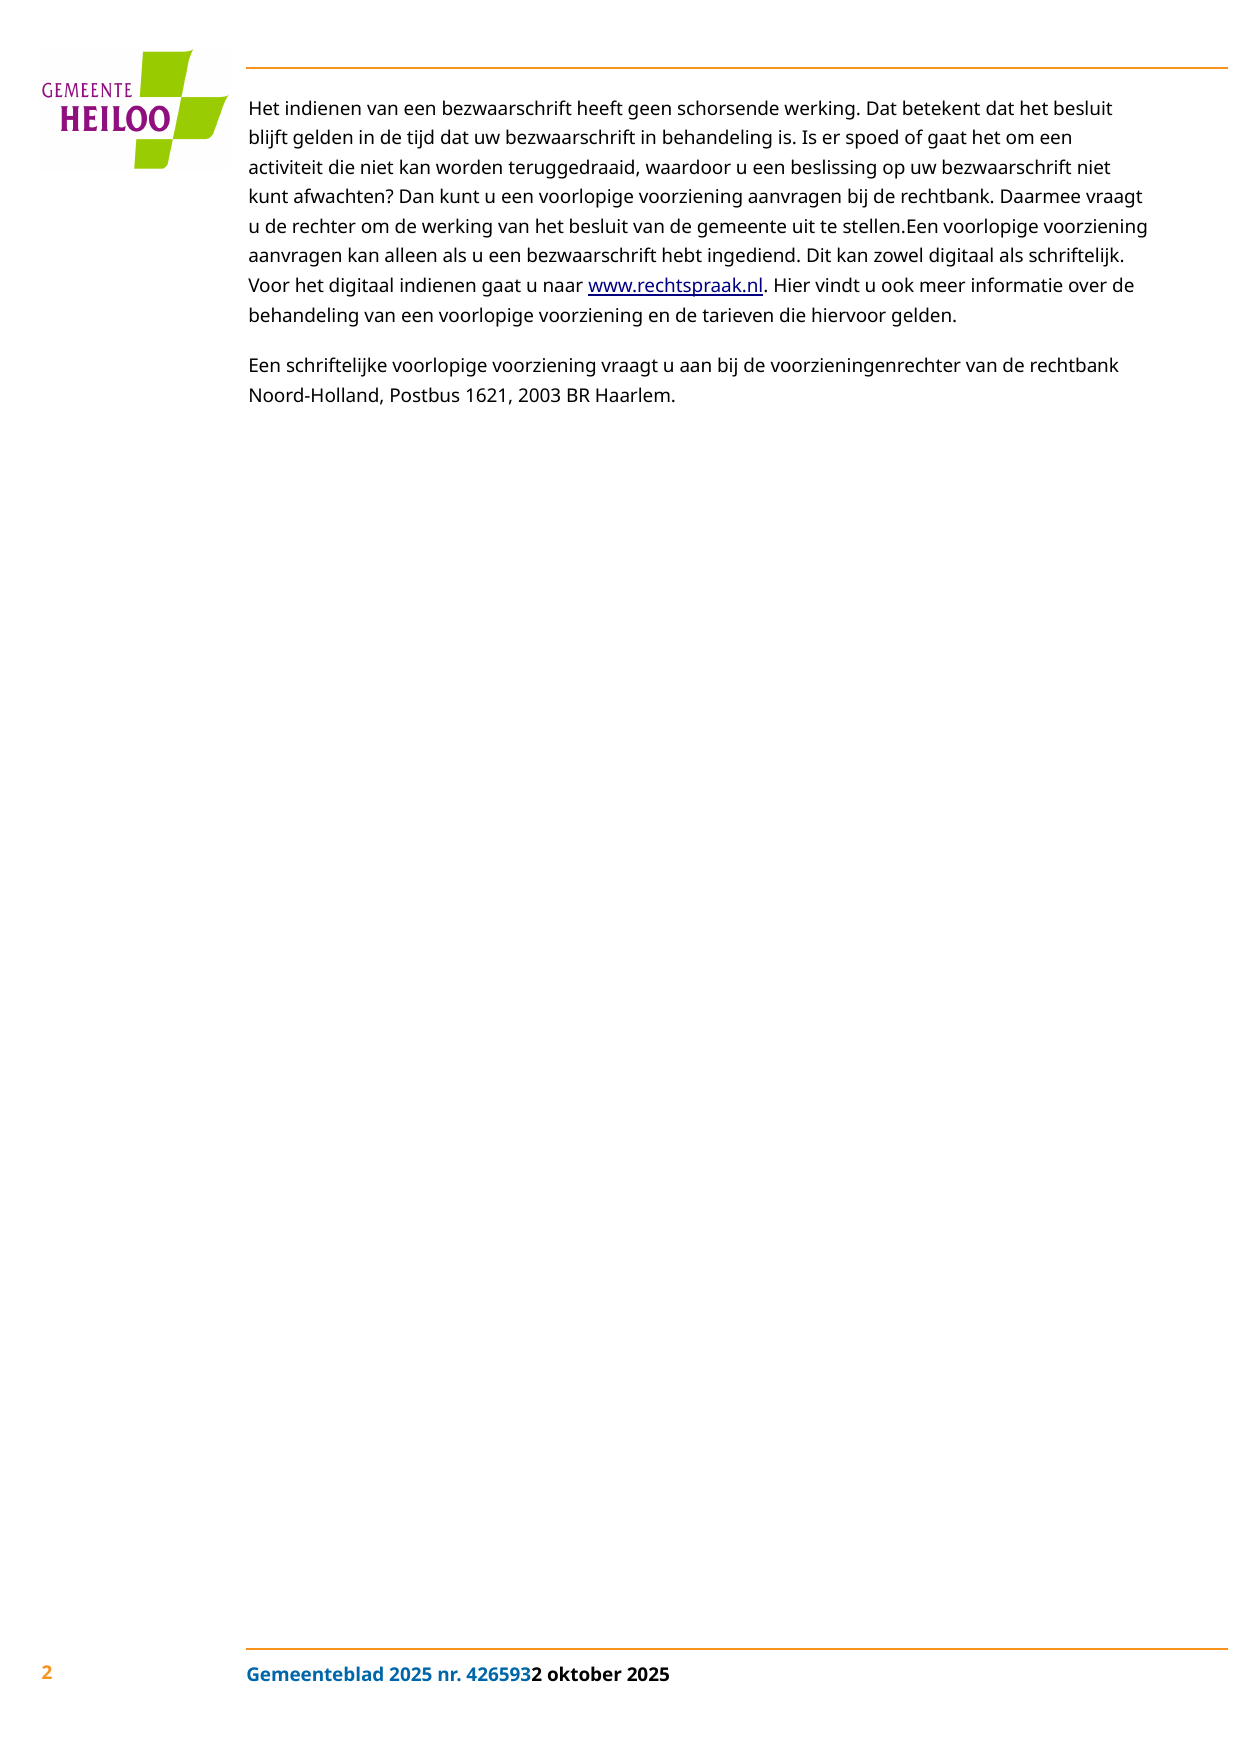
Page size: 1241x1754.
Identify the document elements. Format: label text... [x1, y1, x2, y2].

text Het indienen van een bezwaarschrift heeft geen schorsende werking. Dat betekent dat het besluit blijft gelden in de tijd dat uw bezwaarschrift in behandeling is. Is er spoed of gaat het om een activiteit die niet kan worden teruggedraaid, waardoor u een beslissing op uw bezwaarschrift niet kunt afwachten? Dan kunt u een voorlopige voorziening aanvragen bij de rechtbank. Daarmee vraagt u de rechter om de werking van het besluit van de gemeente uit te stellen.Een voorlopige voorziening aanvragen kan alleen als u een bezwaarschrift hebt ingediend. Dit kan zowel digitaal als schriftelijk. Voor het digitaal indienen gaat u naar www.rechtspraak.nl. Hier vindt u ook meer informatie over de behandeling van een voorlopige voorziening en de tarieven die hiervoor gelden. [248, 95, 1152, 328]
picture [41, 47, 231, 172]
text Een schriftelijke voorlopige voorziening vraagt u aan bij de voorzieningenrechter van de rechtbank Noord-Holland, Postbus 1621, 2003 BR Haarlem. [248, 352, 1152, 408]
